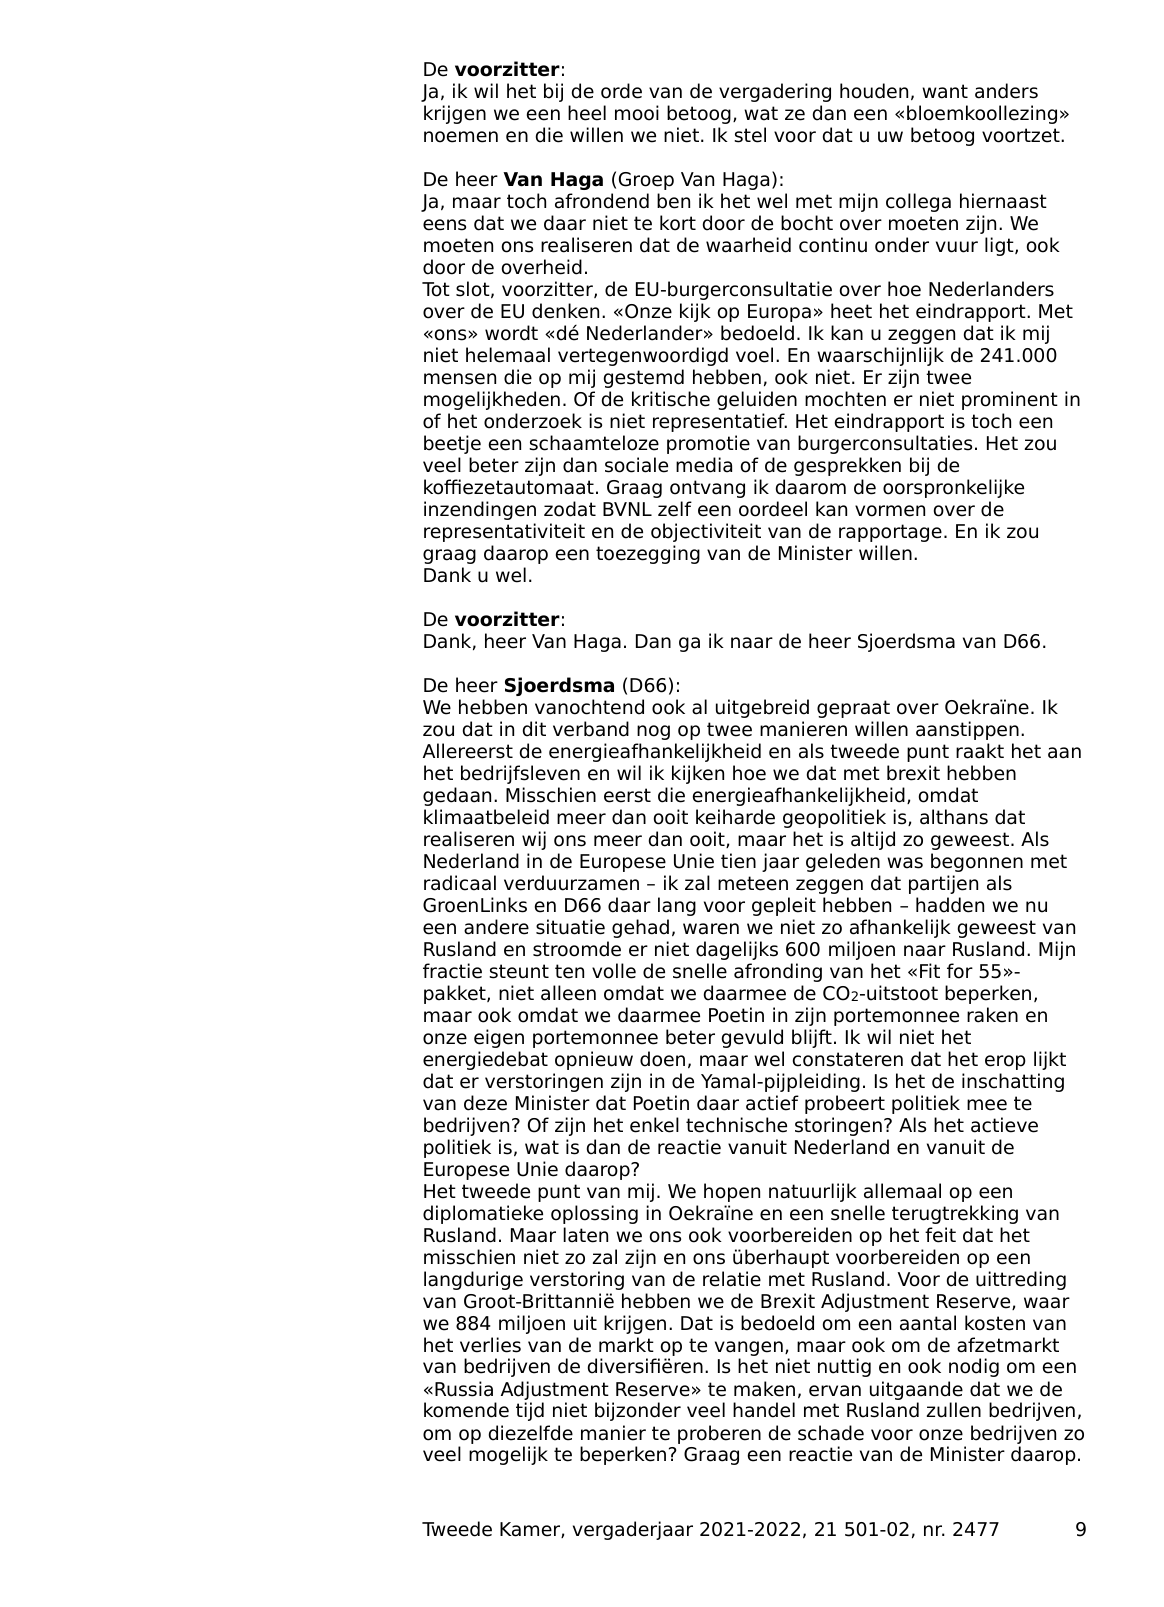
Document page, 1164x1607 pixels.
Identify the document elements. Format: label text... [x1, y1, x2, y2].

text De heer Sjoerdsma (D66): [422, 675, 1087, 697]
text Ja, ik wil het bij de orde van de vergadering houden, want anders krijgen we een heel mooi betoog, wat ze dan een «bloemkoollezing» noemen en die willen we niet. Ik stel voor dat u uw betoog voortzet. [422, 81, 1087, 147]
text Ja, maar toch afrondend ben ik het wel met mijn collega hiernaast eens dat we daar niet te kort door de bocht over moeten zijn. We moeten ons realiseren dat de waarheid continu onder vuur ligt, ook door de overheid. [422, 191, 1087, 279]
text Dank, heer Van Haga. Dan ga ik naar de heer Sjoerdsma van D66. [422, 631, 1087, 653]
text De voorzitter: [422, 59, 1087, 81]
text We hebben vanochtend ook al uitgebreid gepraat over Oekraïne. Ik zou dat in dit verband nog op twee manieren willen aanstippen. Allereerst de energieafhankelijkheid en als tweede punt raakt het aan het bedrijfsleven en wil ik kijken hoe we dat met brexit hebben gedaan. Misschien eerst die energieafhankelijkheid, omdat klimaatbeleid meer dan ooit keiharde geopolitiek is, althans dat realiseren wij ons meer dan ooit, maar het is altijd zo geweest. Als Nederland in de Europese Unie tien jaar geleden was begonnen met radicaal verduurzamen – ik zal meteen zeggen dat partijen als GroenLinks en D66 daar lang voor gepleit hebben – hadden we nu een andere situatie gehad, waren we niet zo afhankelijk geweest van Rusland en stroomde er niet dagelijks 600 miljoen naar Rusland. Mijn fractie steunt ten volle de snelle afronding van het «Fit for 55»-pakket, niet alleen omdat we daarmee de CO2-uitstoot beperken, maar ook omdat we daarmee Poetin in zijn portemonnee raken en onze eigen portemonnee beter gevuld blijft. Ik wil niet het energiedebat opnieuw doen, maar wel constateren dat het erop lijkt dat er verstoringen zijn in de Yamal-pijpleiding. Is het de inschatting van deze Minister dat Poetin daar actief probeert politiek mee te bedrijven? Of zijn het enkel technische storingen? Als het actieve politiek is, wat is dan de reactie vanuit Nederland en vanuit de Europese Unie daarop? [422, 697, 1087, 1181]
text Tot slot, voorzitter, de EU-burgerconsultatie over hoe Nederlanders over de EU denken. «Onze kijk op Europa» heet het eindrapport. Met «ons» wordt «dé Nederlander» bedoeld. Ik kan u zeggen dat ik mij niet helemaal vertegenwoordigd voel. En waarschijnlijk de 241.000 mensen die op mij gestemd hebben, ook niet. Er zijn twee mogelijkheden. Of de kritische geluiden mochten er niet prominent in of het onderzoek is niet representatief. Het eindrapport is toch een beetje een schaamteloze promotie van burgerconsultaties. Het zou veel beter zijn dan sociale media of de gesprekken bij de koffiezetautomaat. Graag ontvang ik daarom de oorspronkelijke inzendingen zodat BVNL zelf een oordeel kan vormen over de representativiteit en de objectiviteit van de rapportage. En ik zou graag daarop een toezegging van de Minister willen. [422, 279, 1087, 565]
text De voorzitter: [422, 609, 1087, 631]
text Dank u wel. [422, 565, 1087, 587]
text De heer Van Haga (Groep Van Haga): [422, 169, 1087, 191]
text Het tweede punt van mij. We hopen natuurlijk allemaal op een diplomatieke oplossing in Oekraïne en een snelle terugtrekking van Rusland. Maar laten we ons ook voorbereiden op het feit dat het misschien niet zo zal zijn en ons überhaupt voorbereiden op een langdurige verstoring van de relatie met Rusland. Voor de uittreding van Groot-Brittannië hebben we de Brexit Adjustment Reserve, waar we 884 miljoen uit krijgen. Dat is bedoeld om een aantal kosten van het verlies van de markt op te vangen, maar ook om de afzetmarkt van bedrijven de diversifiëren. Is het niet nuttig en ook nodig om een «Russia Adjustment Reserve» te maken, ervan uitgaande dat we de komende tijd niet bijzonder veel handel met Rusland zullen bedrijven, om op diezelfde manier te proberen de schade voor onze bedrijven zo veel mogelijk te beperken? Graag een reactie van de Minister daarop. [422, 1181, 1087, 1466]
